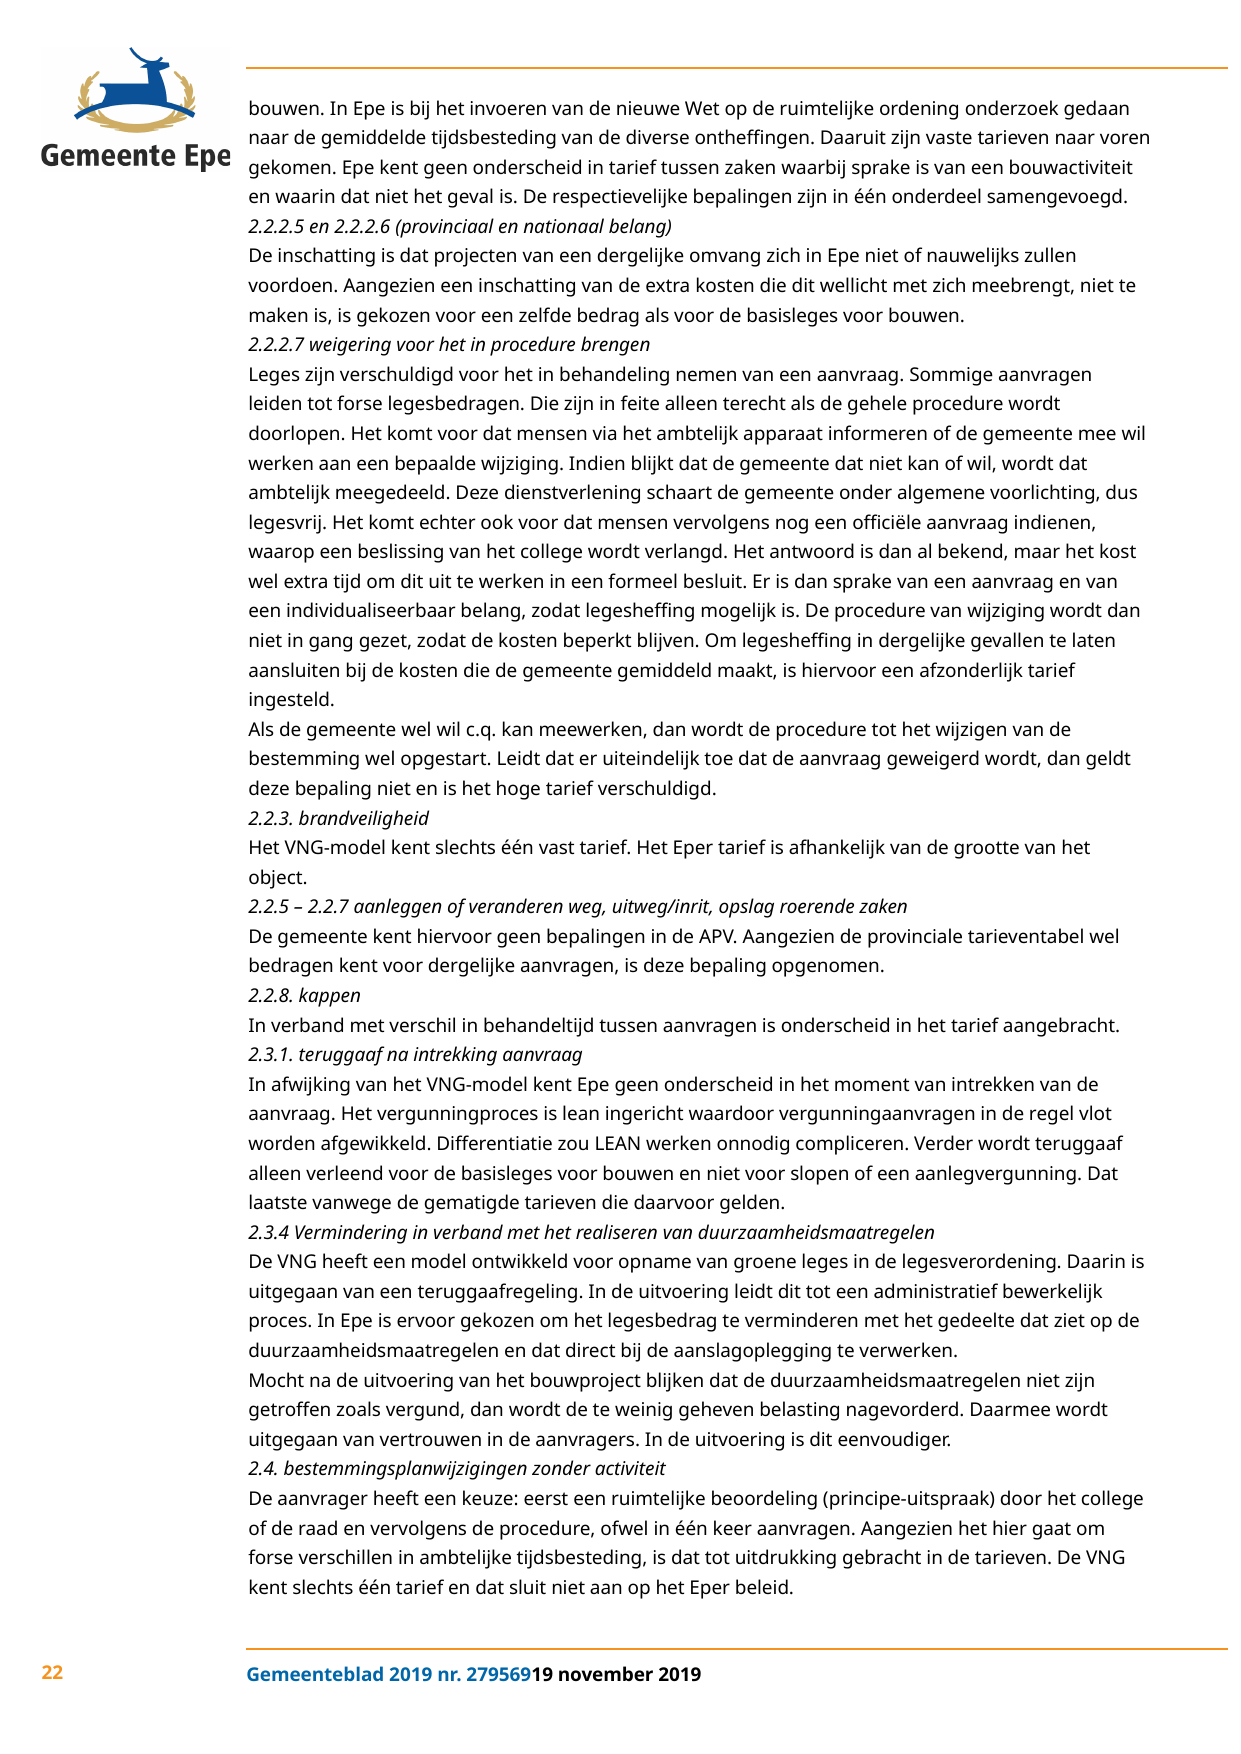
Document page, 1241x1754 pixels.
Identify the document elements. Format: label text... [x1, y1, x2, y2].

text Als de gemeente wel wil c.q. kan meewerken, dan wordt de procedure tot het wijzigen van de bestemming wel opgestart. Leidt dat er uiteindelijk toe dat de aanvraag geweigerd wordt, dan geldt deze bepaling niet en is het hoge tarief verschuldigd. [248, 716, 1152, 801]
text Leges zijn verschuldigd voor het in behandeling nemen van een aanvraag. Sommige aanvragen leiden tot forse legesbedragen. Die zijn in feite alleen terecht als de gehele procedure wordt doorlopen. Het komt voor dat mensen via het ambtelijk apparaat informeren of de gemeente mee wil werken aan een bepaalde wijziging. Indien blijkt dat de gemeente dat niet kan of wil, wordt dat ambtelijk meegedeeld. Deze dienstverlening schaart de gemeente onder algemene voorlichting, dus legesvrij. Het komt echter ook voor dat mensen vervolgens nog een officiële aanvraag indienen, waarop een beslissing van het college wordt verlangd. Het antwoord is dan al bekend, maar het kost wel extra tijd om dit uit te werken in een formeel besluit. Er is dan sprake van een aanvraag en van een individualiseerbaar belang, zodat legesheffing mogelijk is. De procedure van wijziging wordt dan niet in gang gezet, zodat de kosten beperkt blijven. Om legesheffing in dergelijke gevallen te laten aansluiten bij de kosten die de gemeente gemiddeld maakt, is hiervoor een afzonderlijk tarief ingesteld. [248, 361, 1152, 712]
text 2.3.4 Vermindering in verband met het realiseren van duurzaamheidsmaatregelen [248, 1219, 1152, 1245]
text 2.2.8. kappen [248, 982, 1152, 1008]
picture [41, 47, 231, 172]
text bouwen. In Epe is bij het invoeren van de nieuwe Wet op de ruimtelijke ordening onderzoek gedaan naar de gemiddelde tijdsbesteding van de diverse ontheffingen. Daaruit zijn vaste tarieven naar voren gekomen. Epe kent geen onderscheid in tarief tussen zaken waarbij sprake is van een bouwactiviteit en waarin dat niet het geval is. De respectievelijke bepalingen zijn in één onderdeel samengevoegd. [248, 95, 1152, 209]
text 2.2.5 – 2.2.7 aanleggen of veranderen weg, uitweg/inrit, opslag roerende zaken [248, 893, 1152, 919]
text 2.2.2.5 en 2.2.2.6 (provinciaal en nationaal belang) [248, 213, 1152, 239]
text 2.4. bestemmingsplanwijzigingen zonder activiteit [248, 1456, 1152, 1481]
text In verband met verschil in behandeltijd tussen aanvragen is onderscheid in het tarief aangebracht. [248, 1012, 1152, 1038]
text 2.2.2.7 weigering voor het in procedure brengen [248, 331, 1152, 357]
text De gemeente kent hiervoor geen bepalingen in de APV. Aangezien de provinciale tarieventabel wel bedragen kent voor dergelijke aanvragen, is deze bepaling opgenomen. [248, 923, 1152, 978]
text De VNG heeft een model ontwikkeld voor opname van groene leges in de legesverordening. Daarin is uitgegaan van een teruggaafregeling. In de uitvoering leidt dit tot een administratief bewerkelijk proces. In Epe is ervoor gekozen om het legesbedrag te verminderen met het gedeelte dat ziet op de duurzaamheidsmaatregelen en dat direct bij de aanslagoplegging te verwerken. [248, 1248, 1152, 1363]
text 2.3.1. teruggaaf na intrekking aanvraag [248, 1041, 1152, 1067]
text De inschatting is dat projecten van een dergelijke omvang zich in Epe niet of nauwelijks zullen voordoen. Aangezien een inschatting van de extra kosten die dit wellicht met zich meebrengt, niet te maken is, is gekozen voor een zelfde bedrag als voor de basisleges voor bouwen. [248, 243, 1152, 328]
text 2.2.3. brandveiligheid [248, 805, 1152, 831]
text In afwijking van het VNG-model kent Epe geen onderscheid in het moment van intrekken van de aanvraag. Het vergunningproces is lean ingericht waardoor vergunningaanvragen in de regel vlot worden afgewikkeld. Differentiatie zou LEAN werken onnodig compliceren. Verder wordt teruggaaf alleen verleend voor de basisleges voor bouwen en niet voor slopen of een aanlegvergunning. Dat laatste vanwege de gematigde tarieven die daarvoor gelden. [248, 1071, 1152, 1215]
text Het VNG-model kent slechts één vast tarief. Het Eper tarief is afhankelijk van de grootte van het object. [248, 834, 1152, 890]
text De aanvrager heeft een keuze: eerst een ruimtelijke beoordeling (principe-uitspraak) door het college of de raad en vervolgens de procedure, ofwel in één keer aanvragen. Aangezien het hier gaat om forse verschillen in ambtelijke tijdsbesteding, is dat tot uitdrukking gebracht in de tarieven. De VNG kent slechts één tarief en dat sluit niet aan op het Eper beleid. [248, 1485, 1152, 1600]
text Mocht na de uitvoering van het bouwproject blijken dat de duurzaamheidsmaatregelen niet zijn getroffen zoals vergund, dan wordt de te weinig geheven belasting nagevorderd. Daarmee wordt uitgegaan van vertrouwen in de aanvragers. In de uitvoering is dit eenvoudiger. [248, 1367, 1152, 1452]
